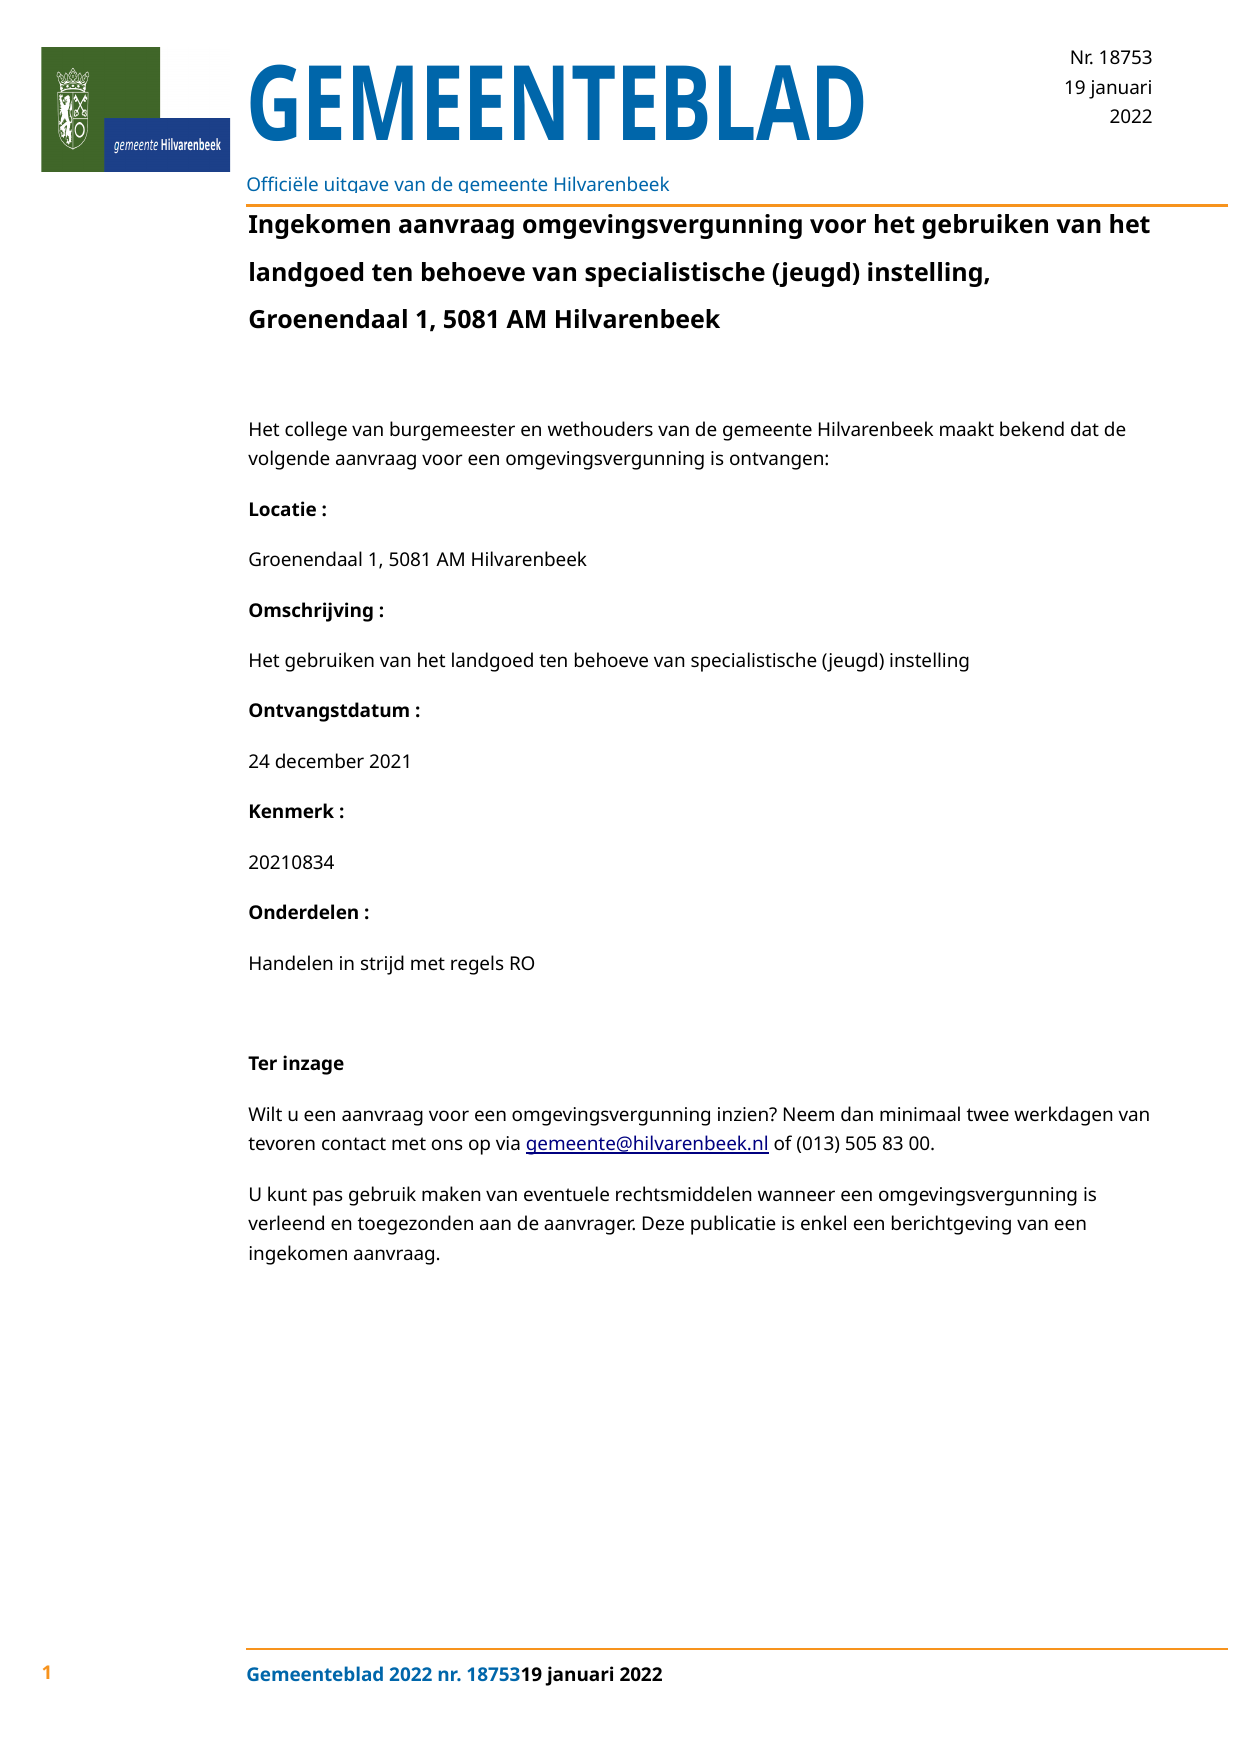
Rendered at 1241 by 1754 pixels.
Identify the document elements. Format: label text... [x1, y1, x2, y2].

text Ontvangstdatum : [248, 698, 1152, 723]
text Groenendaal 1, 5081 AM Hilvarenbeek [248, 546, 1152, 572]
text U kunt pas gebruik maken van eventuele rechtsmiddelen wanneer een omgevingsvergunning is verleend en toegezonden aan de aanvrager. Deze publicatie is enkel een berichtgeving van een ingekomen aanvraag. [248, 1181, 1152, 1266]
text Onderdelen : [248, 899, 1152, 925]
text Ingekomen aanvraag omgevingsvergunning voor het gebruiken van het landgoed ten behoeve van specialistische (jeugd) instelling, Groenendaal 1, 5081 AM Hilvarenbeek [248, 207, 1152, 336]
text Het gebruiken van het landgoed ten behoeve van specialistische (jeugd) instelling [248, 647, 1152, 673]
text Ter inzage [248, 1051, 1152, 1076]
text Kenmerk : [248, 798, 1152, 824]
picture [41, 47, 231, 172]
text Wilt u een aanvraag voor een omgevingsvergunning inzien? Neem dan minimaal twee werkdagen van tevoren contact met ons op via gemeente@hilvarenbeek.nl of (013) 505 83 00. [248, 1101, 1152, 1156]
text Handelen in strijd met regels RO [248, 950, 1152, 975]
text 24 december 2021 [248, 748, 1152, 774]
text Het college van burgemeester en wethouders van de gemeente Hilvarenbeek maakt bekend dat de volgende aanvraag voor een omgevingsvergunning is ontvangen: [248, 416, 1152, 471]
text 20210834 [248, 849, 1152, 874]
text Omschrijving : [248, 597, 1152, 622]
text Locatie : [248, 496, 1152, 522]
